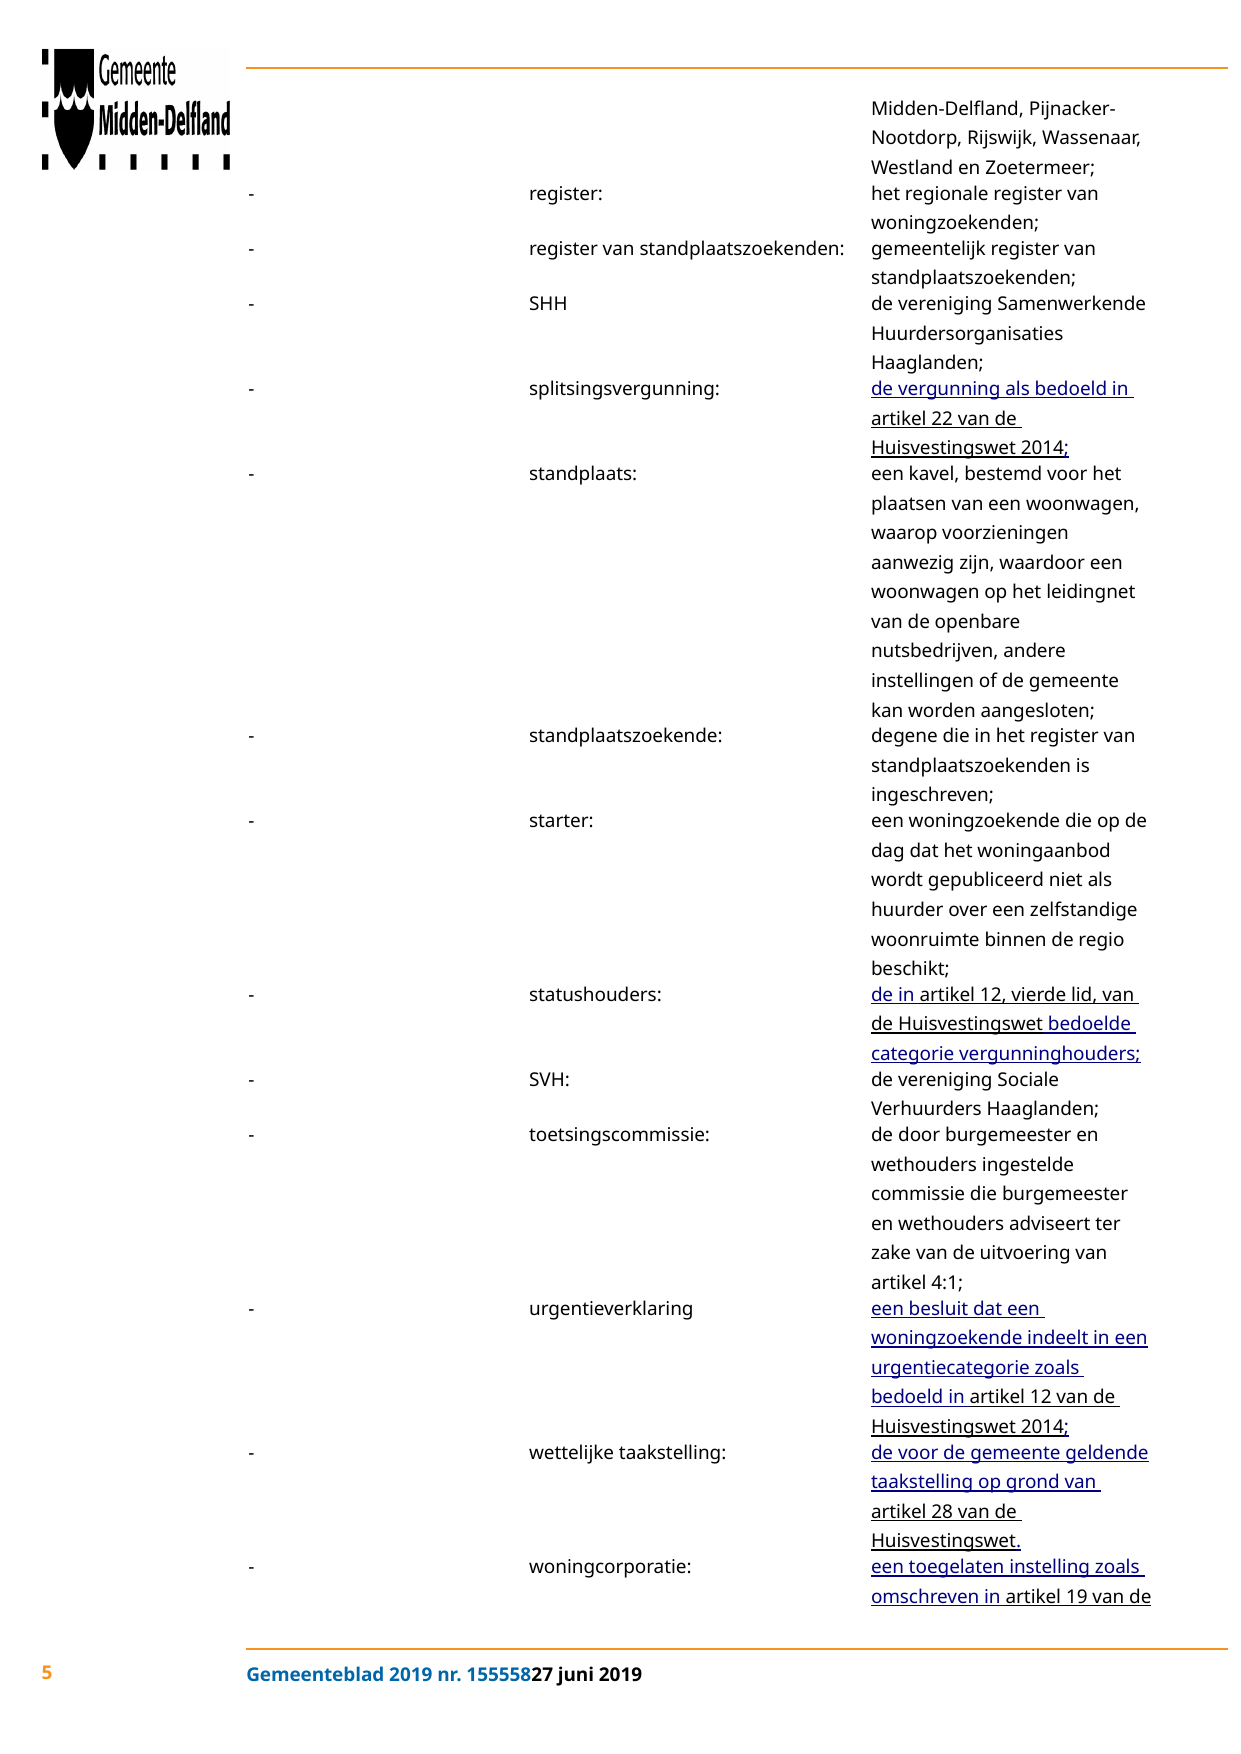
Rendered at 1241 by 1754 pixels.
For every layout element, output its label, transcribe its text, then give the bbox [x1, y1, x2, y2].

table_cell - [248, 1121, 529, 1295]
table_cell splitsingsvergunning: [529, 375, 871, 460]
table_cell het regionale register van woningzoekenden; [871, 180, 1152, 235]
table_cell statushouders: [529, 981, 871, 1066]
table_cell standplaatszoekende: [529, 723, 871, 807]
table_cell - [248, 808, 529, 981]
table_cell standplaats: [529, 460, 871, 722]
table_cell een woningzoekende die op de dag dat het woningaanbod wordt gepubliceerd niet als huurder over een zelfstandige woonruimte binnen de regio beschikt; [871, 808, 1152, 981]
table_cell register van standplaatszoekenden: [529, 235, 871, 290]
table_cell SVH: [529, 1066, 871, 1121]
table_cell een besluit dat een woningzoekende indeelt in een urgentiecategorie zoals bedoeld in artikel 12 van de Huisvestingswet 2014; [871, 1295, 1152, 1439]
table_cell register: [529, 180, 871, 235]
table_cell de vereniging Sociale Verhuurders Haaglanden; [871, 1066, 1152, 1121]
table_cell - [248, 460, 529, 722]
table_cell een toegelaten instelling zoals omschreven in artikel 19 van de [871, 1554, 1152, 1609]
table_cell de door burgemeester en wethouders ingestelde commissie die burgemeester en wethouders adviseert ter zake van de uitvoering van artikel 4:1; [871, 1121, 1152, 1295]
table_cell wettelijke taakstelling: [529, 1439, 871, 1553]
table_cell [529, 95, 871, 180]
picture [41, 47, 231, 172]
table_cell - [248, 981, 529, 1066]
table_cell - [248, 95, 529, 180]
table_cell starter: [529, 808, 871, 981]
table_cell een kavel, bestemd voor het plaatsen van een woonwagen, waarop voorzieningen aanwezig zijn, waardoor een woonwagen op het leidingnet van de openbare nutsbedrijven, andere instellingen of de gemeente kan worden aangesloten; [871, 460, 1152, 722]
table_cell de vergunning als bedoeld in artikel 22 van de Huisvestingswet 2014; [871, 375, 1152, 460]
table_cell de vereniging Samenwerkende Huurdersorganisaties Haaglanden; [871, 290, 1152, 375]
table_cell degene die in het register van standplaatszoekenden is ingeschreven; [871, 723, 1152, 807]
table_cell - [248, 723, 529, 807]
table_cell - [248, 1295, 529, 1439]
table_cell - [248, 180, 529, 235]
table_cell - [248, 375, 529, 460]
table_cell urgentieverklaring [529, 1295, 871, 1439]
table_cell de voor de gemeente geldende taakstelling op grond van artikel 28 van de Huisvestingswet. [871, 1439, 1152, 1553]
table_cell woningcorporatie: [529, 1554, 871, 1609]
table_cell toetsingscommissie: [529, 1121, 871, 1295]
table_cell - [248, 1066, 529, 1121]
table_cell Midden-Delfland, Pijnacker-Nootdorp, Rijswijk, Wassenaar, Westland en Zoetermeer; [871, 95, 1152, 180]
table_cell - [248, 1439, 529, 1553]
table_cell de in artikel 12, vierde lid, van de Huisvestingswet bedoelde categorie vergunninghouders; [871, 981, 1152, 1066]
table_cell gemeentelijk register van standplaatszoekenden; [871, 235, 1152, 290]
table_cell - [248, 290, 529, 375]
table_cell - [248, 1554, 529, 1609]
table_cell SHH [529, 290, 871, 375]
table_cell - [248, 235, 529, 290]
